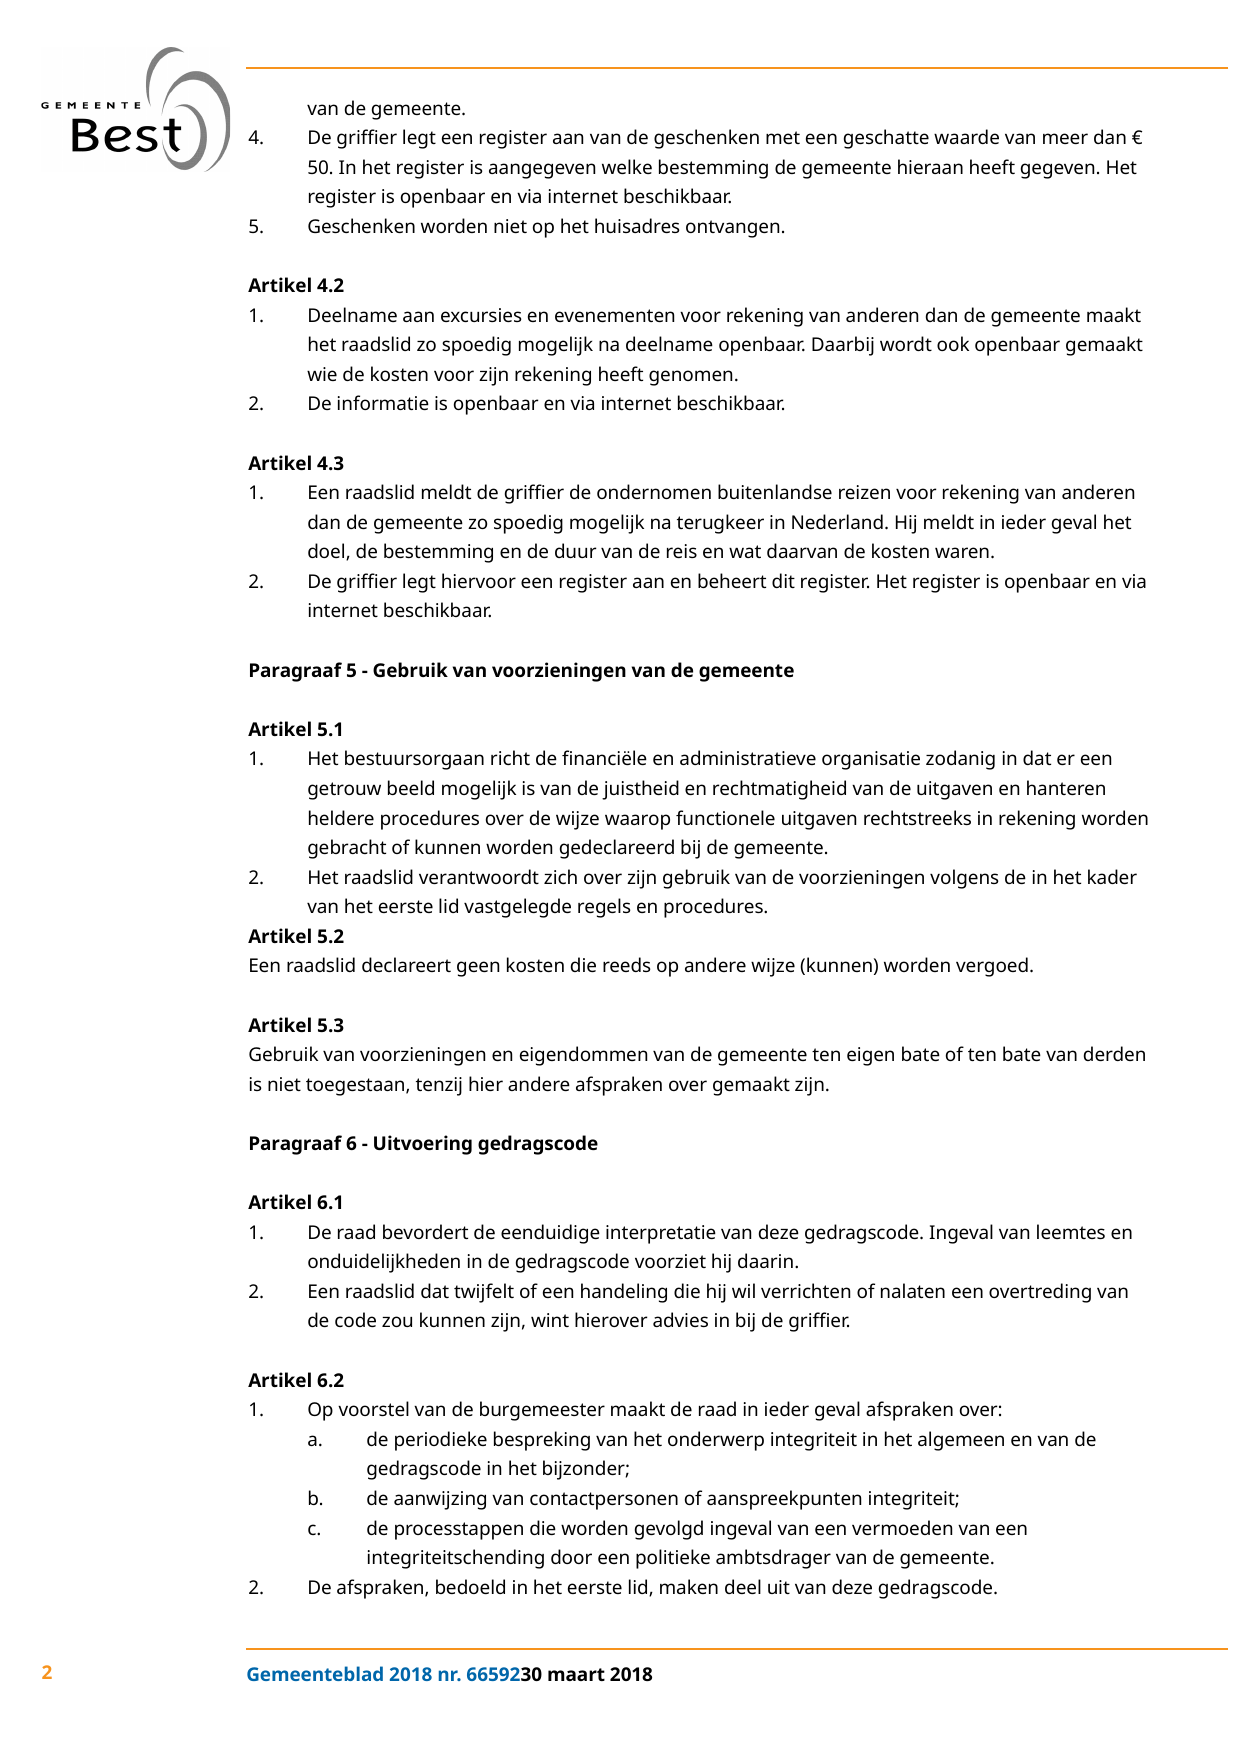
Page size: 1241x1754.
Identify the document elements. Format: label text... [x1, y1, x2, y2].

text Artikel 6.2 [248, 1367, 1152, 1393]
list de aanwijzing van contactpersonen of aanspreekpunten integriteit; [307, 1485, 1152, 1511]
text Artikel 4.2 [248, 272, 1152, 298]
text Paragraaf 6 - Uitvoering gedragscode [248, 1130, 1152, 1156]
list Op voorstel van de burgemeester maakt de raad in ieder geval afspraken over: [248, 1396, 1152, 1422]
text Een raadslid declareert geen kosten die reeds op andere wijze (kunnen) worden vergoed. [248, 953, 1152, 978]
list De griffier legt een register aan van de geschenken met een geschatte waarde van meer dan € 50. In het register is aangegeven welke bestemming de gemeente hieraan heeft gegeven. Het register is openbaar en via internet beschikbaar. [248, 124, 1152, 209]
picture [41, 47, 231, 172]
list van de gemeente. [248, 95, 1152, 121]
text Paragraaf 5 - Gebruik van voorzieningen van de gemeente [248, 657, 1152, 683]
list de periodieke bespreking van het onderwerp integriteit in het algemeen en van de gedragscode in het bijzonder; [307, 1426, 1152, 1481]
list De informatie is openbaar en via internet beschikbaar. [248, 391, 1152, 416]
text Artikel 6.1 [248, 1189, 1152, 1215]
list Geschenken worden niet op het huisadres ontvangen. [248, 213, 1152, 239]
list Een raadslid dat twijfelt of een handeling die hij wil verrichten of nalaten een overtreding van de code zou kunnen zijn, wint hierover advies in bij de griffier. [248, 1278, 1152, 1333]
list Het raadslid verantwoordt zich over zijn gebruik van de voorzieningen volgens de in het kader van het eerste lid vastgelegde regels en procedures. [248, 864, 1152, 919]
list de processtappen die worden gevolgd ingeval van een vermoeden van een integriteitschending door een politieke ambtsdrager van de gemeente. [307, 1515, 1152, 1570]
text Artikel 4.3 [248, 450, 1152, 476]
text Artikel 5.1 [248, 716, 1152, 742]
list Een raadslid meldt de griffier de ondernomen buitenlandse reizen voor rekening van anderen dan de gemeente zo spoedig mogelijk na terugkeer in Nederland. Hij meldt in ieder geval het doel, de bestemming en de duur van de reis en wat daarvan de kosten waren. [248, 479, 1152, 564]
list De griffier legt hiervoor een register aan en beheert dit register. Het register is openbaar en via internet beschikbaar. [248, 568, 1152, 623]
list De raad bevordert de eenduidige interpretatie van deze gedragscode. Ingeval van leemtes en onduidelijkheden in de gedragscode voorziet hij daarin. [248, 1219, 1152, 1274]
list De afspraken, bedoeld in het eerste lid, maken deel uit van deze gedragscode. [248, 1574, 1152, 1600]
list Het bestuursorgaan richt de financiële en administratieve organisatie zodanig in dat er een getrouw beeld mogelijk is van de juistheid en rechtmatigheid van de uitgaven en hanteren heldere procedures over de wijze waarop functionele uitgaven rechtstreeks in rekening worden gebracht of kunnen worden gedeclareerd bij de gemeente. [248, 746, 1152, 860]
text Gebruik van voorzieningen en eigendommen van de gemeente ten eigen bate of ten bate van derden is niet toegestaan, tenzij hier andere afspraken over gemaakt zijn. [248, 1041, 1152, 1097]
list Deelname aan excursies en evenementen voor rekening van anderen dan de gemeente maakt het raadslid zo spoedig mogelijk na deelname openbaar. Daarbij wordt ook openbaar gemaakt wie de kosten voor zijn rekening heeft genomen. [248, 302, 1152, 387]
text Artikel 5.2 [248, 923, 1152, 949]
text Artikel 5.3 [248, 1012, 1152, 1038]
